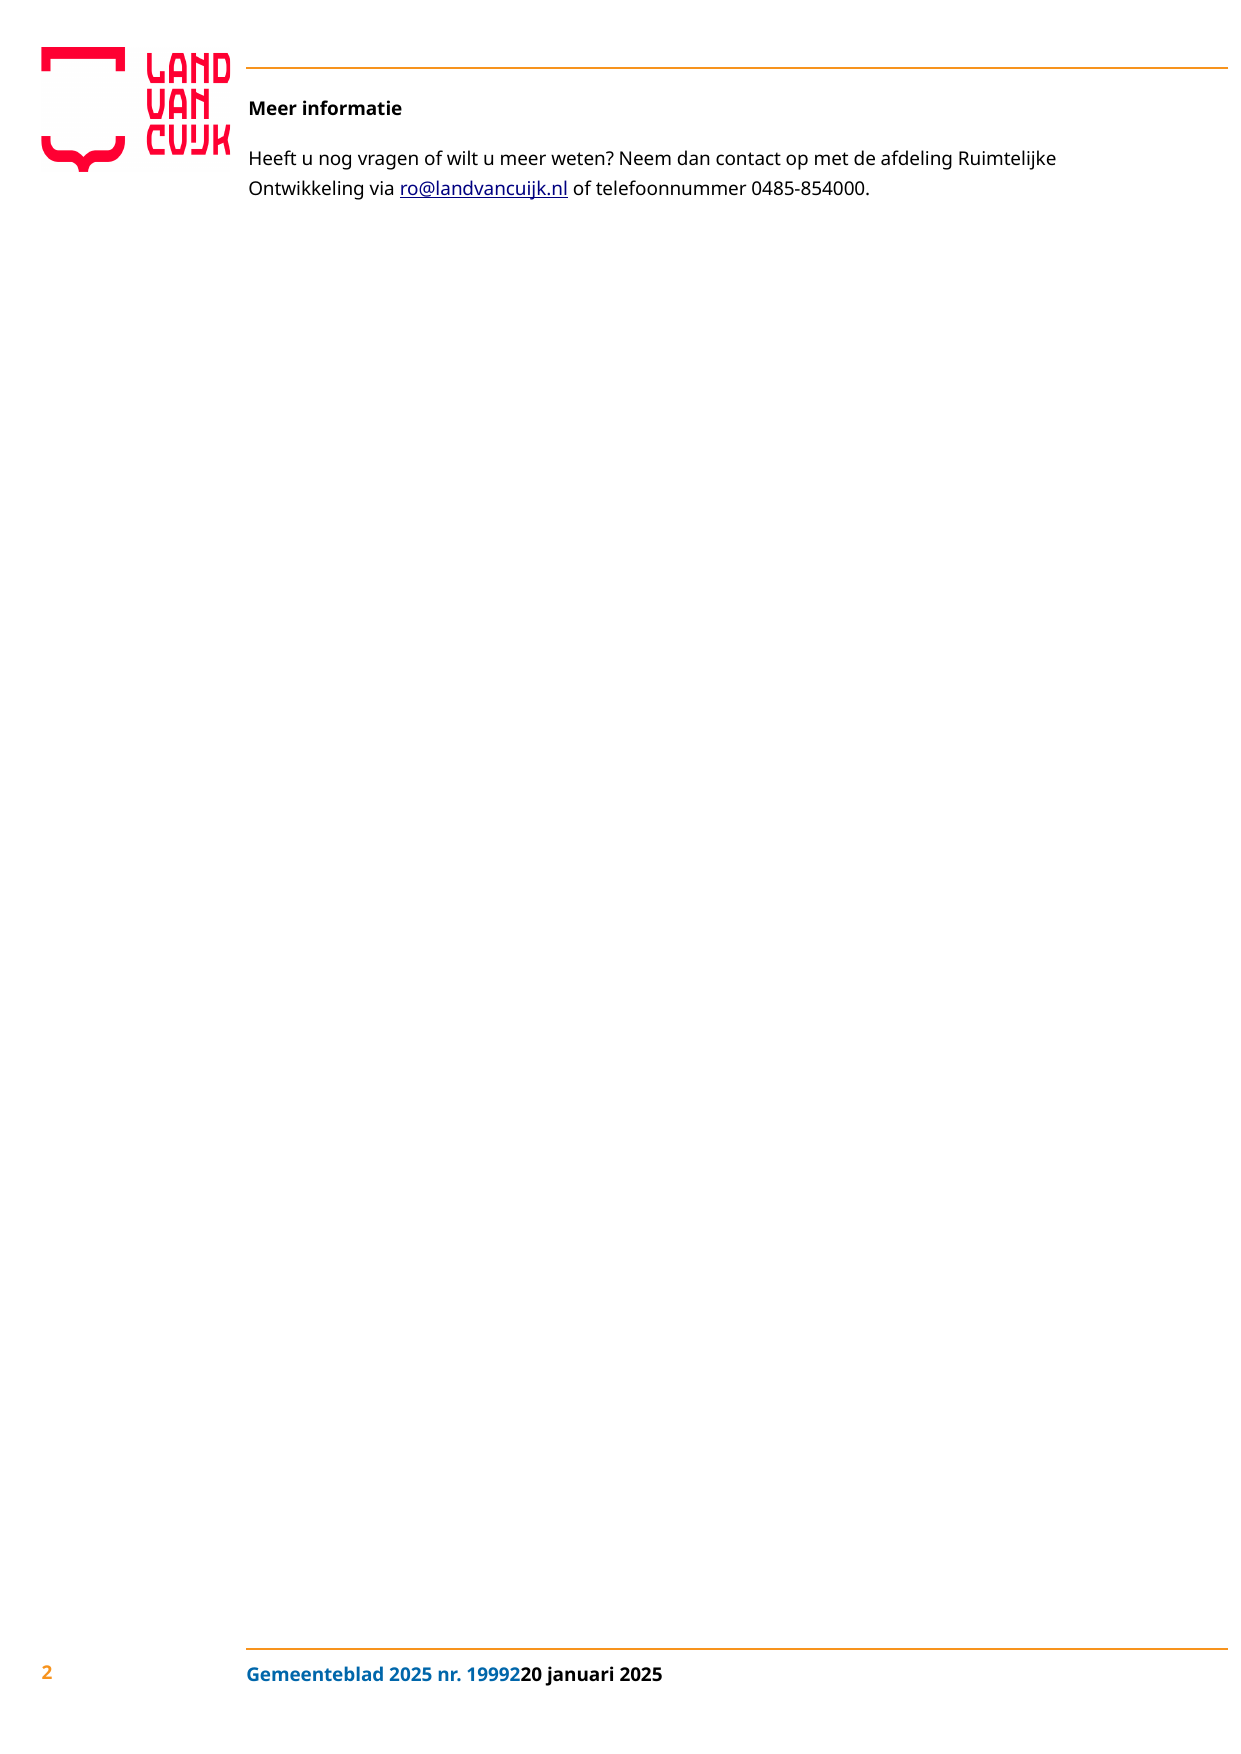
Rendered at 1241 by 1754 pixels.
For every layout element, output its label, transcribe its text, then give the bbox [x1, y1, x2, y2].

picture [41, 47, 231, 172]
text Meer informatie [248, 95, 1152, 121]
text Heeft u nog vragen of wilt u meer weten? Neem dan contact op met de afdeling Ruimtelijke Ontwikkeling via ro@landvancuijk.nl of telefoonnummer 0485-854000. [248, 145, 1152, 201]
